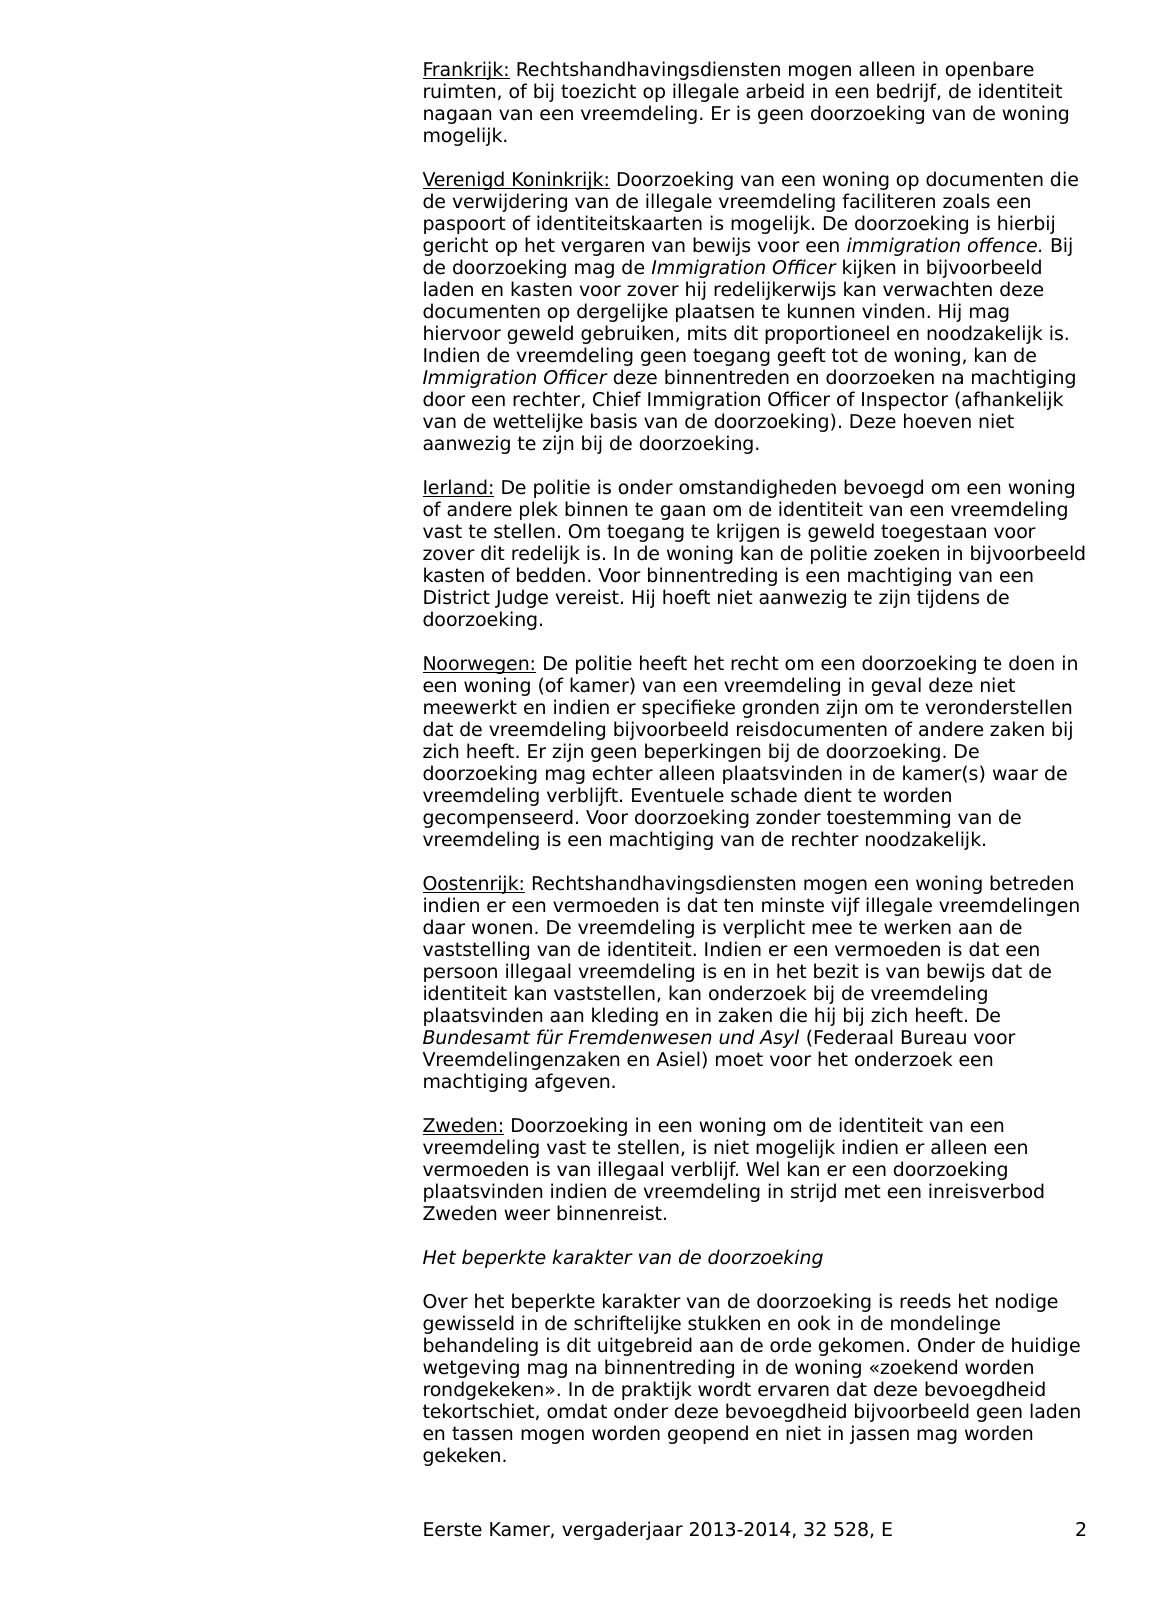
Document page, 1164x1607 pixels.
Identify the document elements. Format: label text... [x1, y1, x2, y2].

text Ierland: De politie is onder omstandigheden bevoegd om een woning of andere plek binnen te gaan om de identiteit van een vreemdeling vast te stellen. Om toegang te krijgen is geweld toegestaan voor zover dit redelijk is. In de woning kan de politie zoeken in bijvoorbeeld kasten of bedden. Voor binnentreding is een machtiging van een District Judge vereist. Hij hoeft niet aanwezig te zijn tijdens de doorzoeking. [422, 477, 1087, 631]
text Oostenrijk: Rechtshandhavingsdiensten mogen een woning betreden indien er een vermoeden is dat ten minste vijf illegale vreemdelingen daar wonen. De vreemdeling is verplicht mee te werken aan de vaststelling van de identiteit. Indien er een vermoeden is dat een persoon illegaal vreemdeling is en in het bezit is van bewijs dat de identiteit kan vaststellen, kan onderzoek bij de vreemdeling plaatsvinden aan kleding en in zaken die hij bij zich heeft. De Bundesamt für Fremdenwesen und Asyl (Federaal Bureau voor Vreemdelingenzaken en Asiel) moet voor het onderzoek een machtiging afgeven. [422, 873, 1087, 1093]
text Over het beperkte karakter van de doorzoeking is reeds het nodige gewisseld in de schriftelijke stukken en ook in de mondelinge behandeling is dit uitgebreid aan de orde gekomen. Onder de huidige wetgeving mag na binnentreding in de woning «zoekend worden rondgekeken». In de praktijk wordt ervaren dat deze bevoegdheid tekortschiet, omdat onder deze bevoegdheid bijvoorbeeld geen laden en tassen mogen worden geopend en niet in jassen mag worden gekeken. [422, 1291, 1087, 1467]
text Frankrijk: Rechtshandhavingsdiensten mogen alleen in openbare ruimten, of bij toezicht op illegale arbeid in een bedrijf, de identiteit nagaan van een vreemdeling. Er is geen doorzoeking van de woning mogelijk. [422, 59, 1087, 147]
text Verenigd Koninkrijk: Doorzoeking van een woning op documenten die de verwijdering van de illegale vreemdeling faciliteren zoals een paspoort of identiteitskaarten is mogelijk. De doorzoeking is hierbij gericht op het vergaren van bewijs voor een immigration offence. Bij de doorzoeking mag de Immigration Officer kijken in bijvoorbeeld laden en kasten voor zover hij redelijkerwijs kan verwachten deze documenten op dergelijke plaatsen te kunnen vinden. Hij mag hiervoor geweld gebruiken, mits dit proportioneel en noodzakelijk is. Indien de vreemdeling geen toegang geeft tot de woning, kan de Immigration Officer deze binnentreden en doorzoeken na machtiging door een rechter, Chief Immigration Officer of Inspector (afhankelijk van de wettelijke basis van de doorzoeking). Deze hoeven niet aanwezig te zijn bij de doorzoeking. [422, 169, 1087, 455]
text Noorwegen: De politie heeft het recht om een doorzoeking te doen in een woning (of kamer) van een vreemdeling in geval deze niet meewerkt en indien er specifieke gronden zijn om te veronderstellen dat de vreemdeling bijvoorbeeld reisdocumenten of andere zaken bij zich heeft. Er zijn geen beperkingen bij de doorzoeking. De doorzoeking mag echter alleen plaatsvinden in de kamer(s) waar de vreemdeling verblijft. Eventuele schade dient te worden gecompenseerd. Voor doorzoeking zonder toestemming van de vreemdeling is een machtiging van de rechter noodzakelijk. [422, 653, 1087, 851]
subtitle Het beperkte karakter van de doorzoeking [422, 1247, 1087, 1269]
text Zweden: Doorzoeking in een woning om de identiteit van een vreemdeling vast te stellen, is niet mogelijk indien er alleen een vermoeden is van illegaal verblijf. Wel kan er een doorzoeking plaatsvinden indien de vreemdeling in strijd met een inreisverbod Zweden weer binnenreist. [422, 1115, 1087, 1225]
